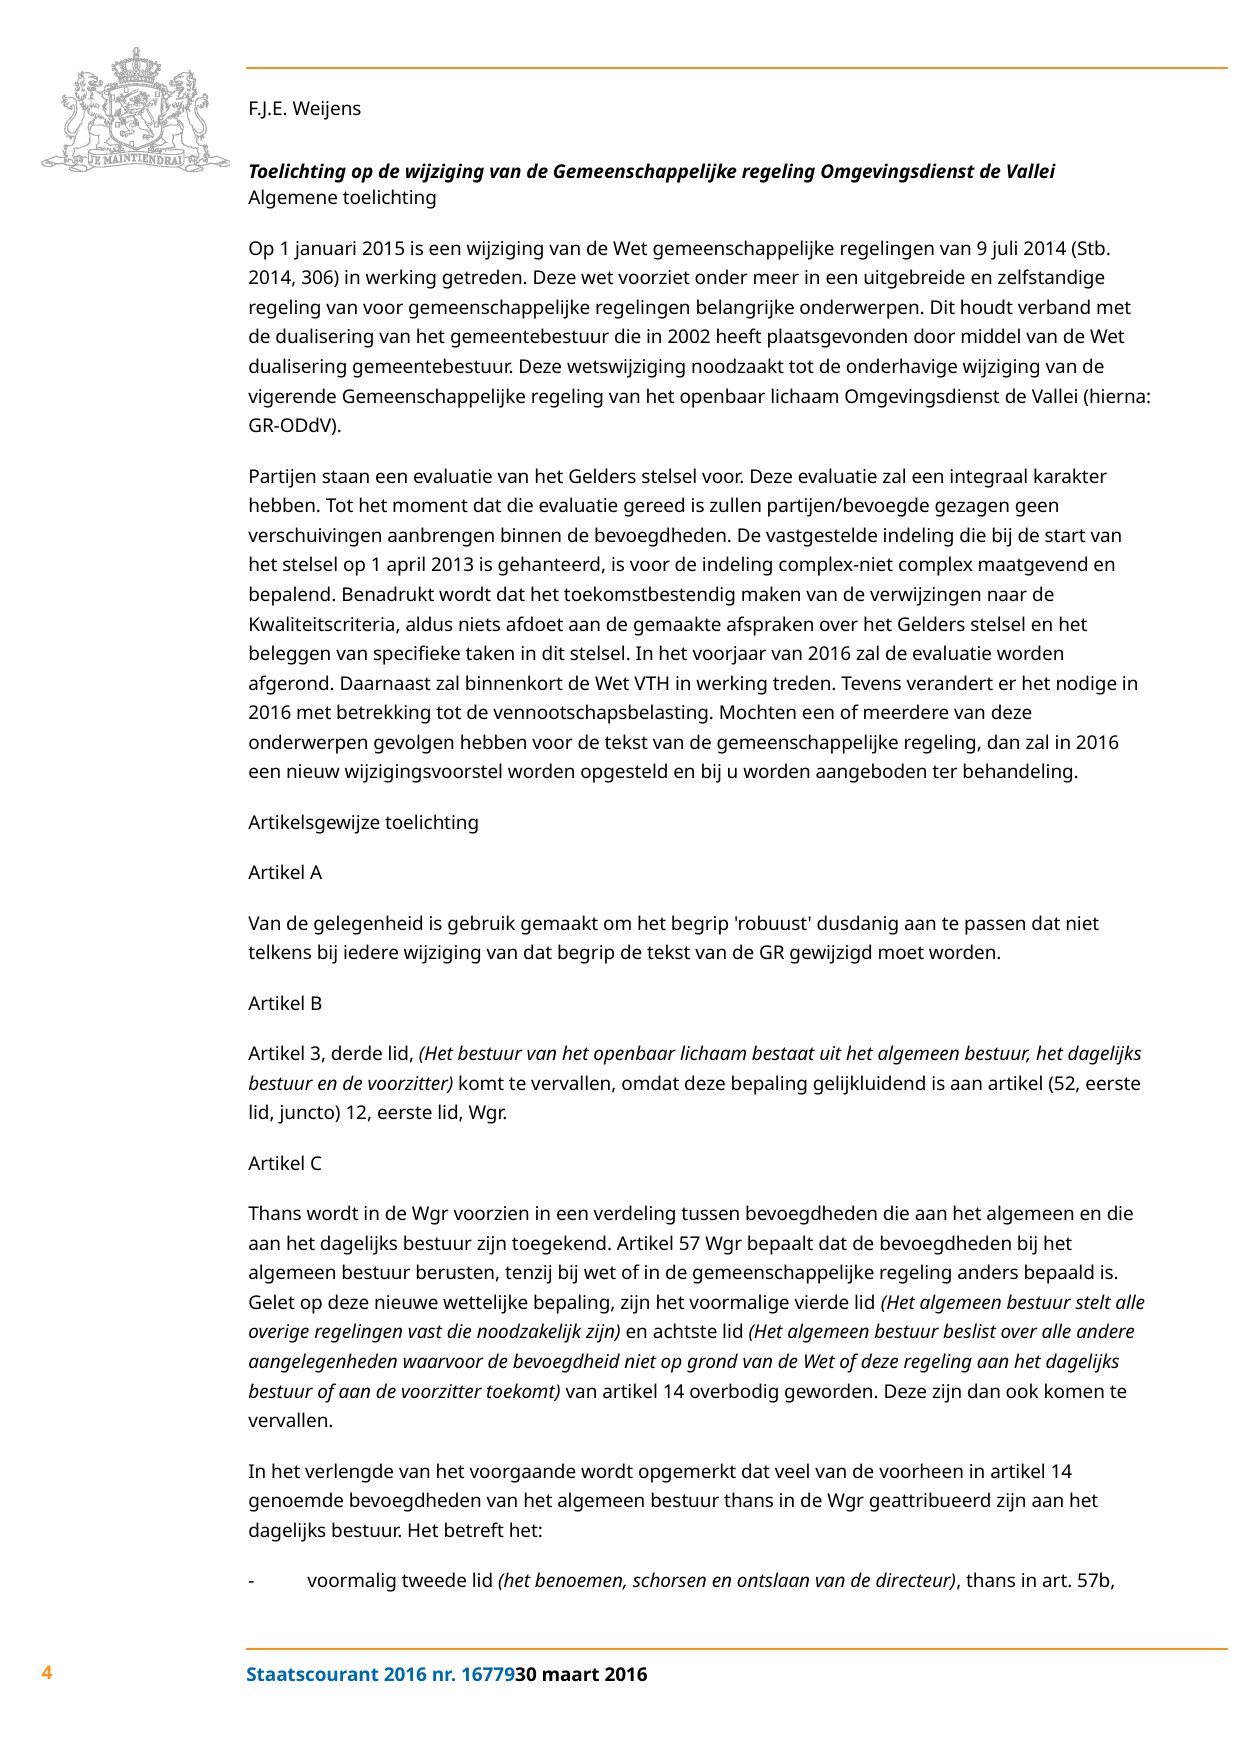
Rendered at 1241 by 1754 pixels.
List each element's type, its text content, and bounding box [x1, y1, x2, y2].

text Artikel B [248, 990, 1152, 1016]
text Op 1 januari 2015 is een wijziging van de Wet gemeenschappelijke regelingen van 9 juli 2014 (Stb. 2014, 306) in werking getreden. Deze wet voorziet onder meer in een uitgebreide en zelfstandige regeling van voor gemeenschappelijke regelingen belangrijke onderwerpen. Dit houdt verband met de dualisering van het gemeentebestuur die in 2002 heeft plaatsgevonden door middel van de Wet dualisering gemeentebestuur. Deze wetswijziging noodzaakt tot de onderhavige wijziging van de vigerende Gemeenschappelijke regeling van het openbaar lichaam Omgevingsdienst de Vallei (hierna: GR-ODdV). [248, 235, 1152, 438]
text Artikel C [248, 1150, 1152, 1176]
text Artikel 3, derde lid, (Het bestuur van het openbaar lichaam bestaat uit het algemeen bestuur, het dagelijks bestuur en de voorzitter) komt te vervallen, omdat deze bepaling gelijkluidend is aan artikel (52, eerste lid, juncto) 12, eerste lid, Wgr. [248, 1040, 1152, 1125]
text Toelichting op de wijziging van de Gemeenschappelijke regeling Omgevingsdienst de Vallei [248, 159, 1152, 184]
text Van de gelegenheid is gebruik gemaakt om het begrip 'robuust' dusdanig aan te passen dat niet telkens bij iedere wijziging van dat begrip de tekst van de GR gewijzigd moet worden. [248, 910, 1152, 965]
text Artikel A [248, 859, 1152, 885]
text Algemene toelichting [248, 184, 1152, 210]
text Thans wordt in de Wgr voorzien in een verdeling tussen bevoegdheden die aan het algemeen en die aan het dagelijks bestuur zijn toegekend. Artikel 57 Wgr bepaalt dat de bevoegdheden bij het algemeen bestuur berusten, tenzij bij wet of in de gemeenschappelijke regeling anders bepaald is. Gelet op deze nieuwe wettelijke bepaling, zijn het voormalige vierde lid (Het algemeen bestuur stelt alle overige regelingen vast die noodzakelijk zijn) en achtste lid (Het algemeen bestuur beslist over alle andere aangelegenheden waarvoor de bevoegdheid niet op grond van de Wet of deze regeling aan het dagelijks bestuur of aan de voorzitter toekomt) van artikel 14 overbodig geworden. Deze zijn dan ook komen te vervallen. [248, 1200, 1152, 1433]
text In het verlengde van het voorgaande wordt opgemerkt dat veel van de voorheen in artikel 14 genoemde bevoegdheden van het algemeen bestuur thans in de Wgr geattribueerd zijn aan het dagelijks bestuur. Het betreft het: [248, 1458, 1152, 1543]
text Artikelsgewijze toelichting [248, 809, 1152, 835]
text F.J.E. Weijens [248, 95, 1152, 121]
list voormalig tweede lid (het benoemen, schorsen en ontslaan van de directeur), thans in art. 57b, [248, 1567, 1152, 1593]
picture [41, 47, 231, 172]
text Partijen staan een evaluatie van het Gelders stelsel voor. Deze evaluatie zal een integraal karakter hebben. Tot het moment dat die evaluatie gereed is zullen partijen/bevoegde gezagen geen verschuivingen aanbrengen binnen de bevoegdheden. De vastgestelde indeling die bij de start van het stelsel op 1 april 2013 is gehanteerd, is voor de indeling complex-niet complex maatgevend en bepalend. Benadrukt wordt dat het toekomstbestendig maken van de verwijzingen naar de Kwaliteitscriteria, aldus niets afdoet aan de gemaakte afspraken over het Gelders stelsel en het beleggen van specifieke taken in dit stelsel. In het voorjaar van 2016 zal de evaluatie worden afgerond. Daarnaast zal binnenkort de Wet VTH in werking treden. Tevens verandert er het nodige in 2016 met betrekking tot de vennootschapsbelasting. Mochten een of meerdere van deze onderwerpen gevolgen hebben voor de tekst van de gemeenschappelijke regeling, dan zal in 2016 een nieuw wijzigingsvoorstel worden opgesteld en bij u worden aangeboden ter behandeling. [248, 463, 1152, 784]
